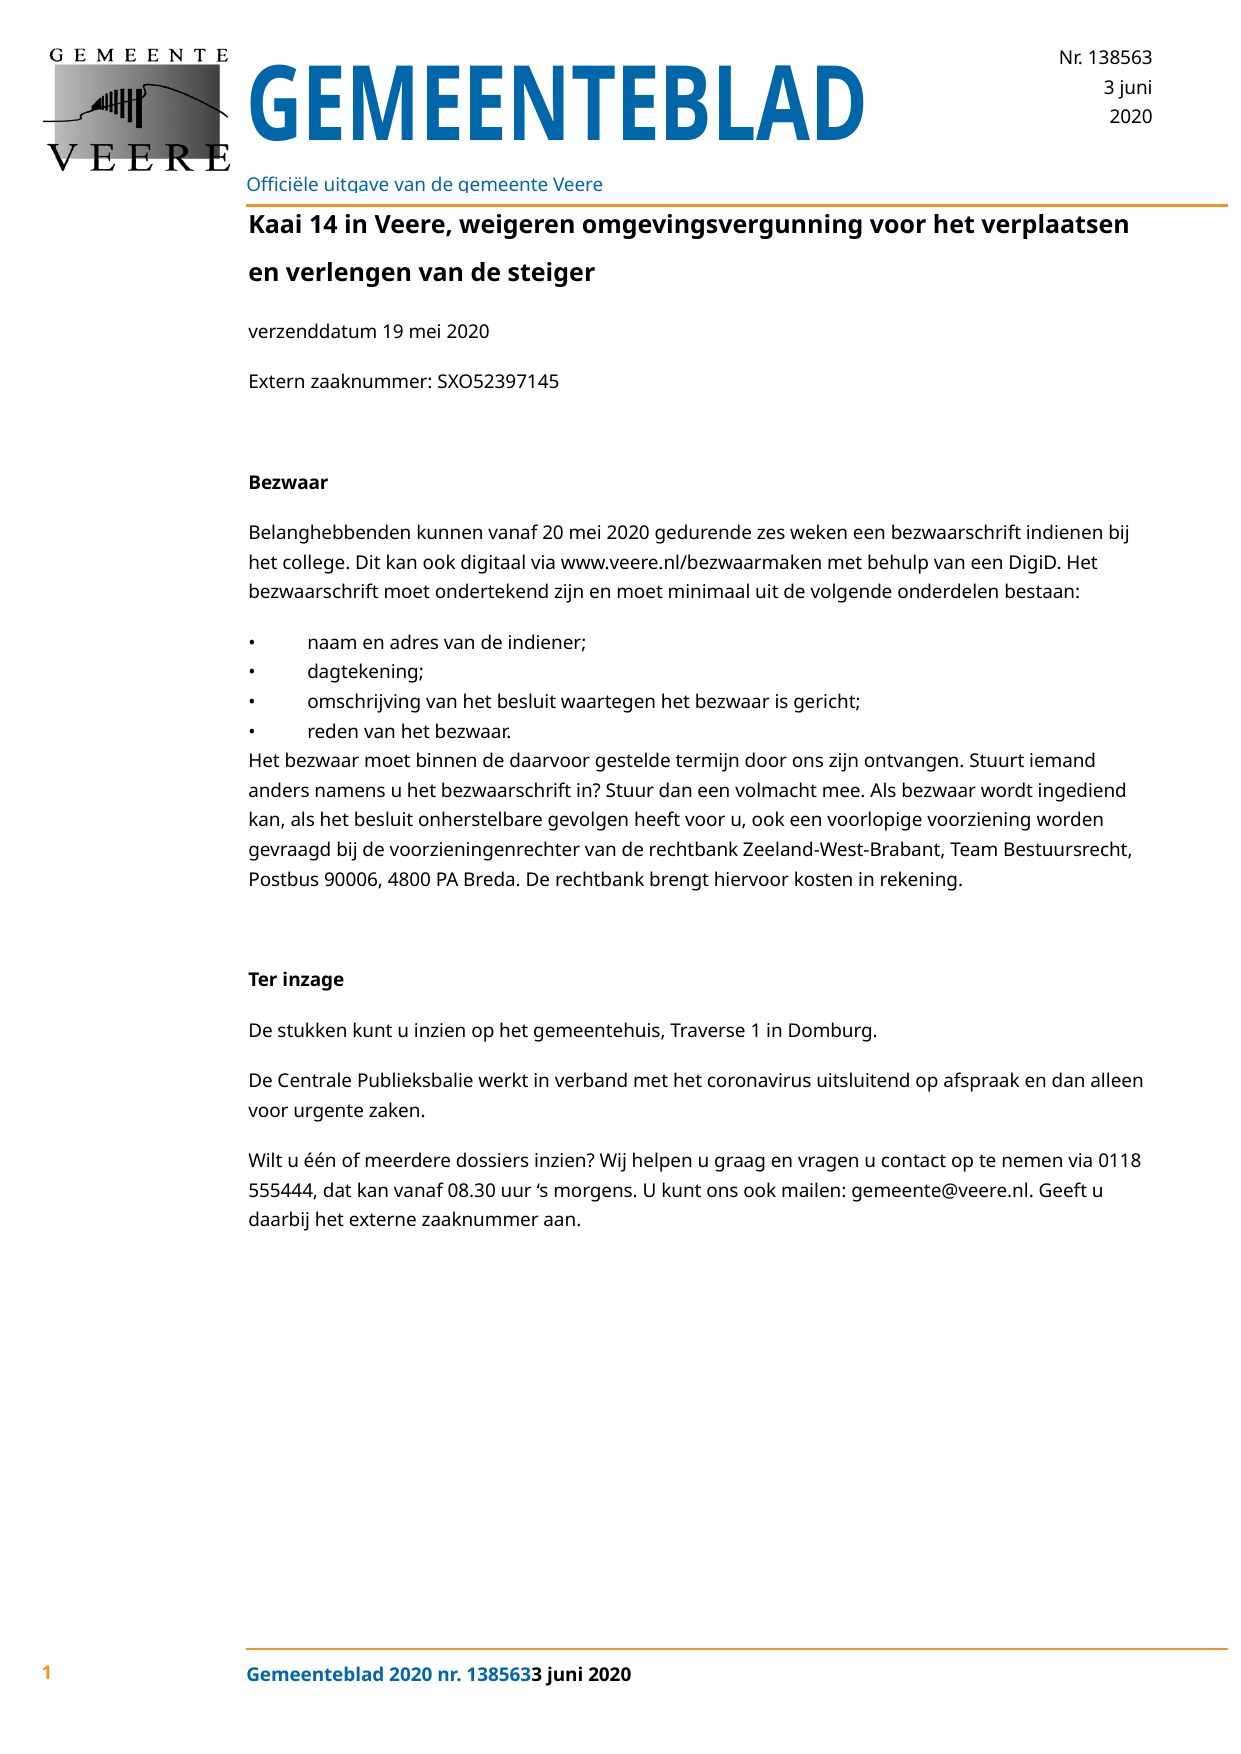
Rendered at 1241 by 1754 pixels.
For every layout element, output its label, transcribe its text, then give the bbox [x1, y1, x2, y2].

list naam en adres van de indiener; [248, 629, 1152, 655]
list omschrijving van het besluit waartegen het bezwaar is gericht; [248, 688, 1152, 714]
text verzenddatum 19 mei 2020 [248, 318, 1152, 344]
list reden van het bezwaar. [248, 718, 1152, 744]
text Kaai 14 in Veere, weigeren omgevingsvergunning voor het verplaatsen en verlengen van de steiger [248, 207, 1152, 288]
picture [41, 47, 231, 172]
list dagtekening; [248, 659, 1152, 684]
text De Centrale Publieksbalie werkt in verband met het coronavirus uitsluitend op afspraak en dan alleen voor urgente zaken. [248, 1067, 1152, 1123]
text Het bezwaar moet binnen de daarvoor gestelde termijn door ons zijn ontvangen. Stuurt iemand anders namens u het bezwaarschrift in? Stuur dan een volmacht mee. Als bezwaar wordt ingediend kan, als het besluit onherstelbare gevolgen heeft voor u, ook een voorlopige voorziening worden gevraagd bij de voorzieningenrechter van de rechtbank Zeeland-West-Brabant, Team Bestuursrecht, Postbus 90006, 4800 PA Breda. De rechtbank brengt hiervoor kosten in rekening. [248, 747, 1152, 892]
text Belanghebbenden kunnen vanaf 20 mei 2020 gedurende zes weken een bezwaarschrift indienen bij het college. Dit kan ook digitaal via www.veere.nl/bezwaarmaken met behulp van een DigiD. Het bezwaarschrift moet ondertekend zijn en moet minimaal uit de volgende onderdelen bestaan: [248, 519, 1152, 604]
text Bezwaar [248, 469, 1152, 495]
text De stukken kunt u inzien op het gemeentehuis, Traverse 1 in Domburg. [248, 1017, 1152, 1043]
text Extern zaaknummer: SXO52397145 [248, 368, 1152, 394]
text Wilt u één of meerdere dossiers inzien? Wij helpen u graag en vragen u contact op te nemen via 0118 555444, dat kan vanaf 08.30 uur ‘s morgens. U kunt ons ook mailen: gemeente@veere.nl. Geeft u daarbij het externe zaaknummer aan. [248, 1147, 1152, 1232]
text Ter inzage [248, 967, 1152, 992]
